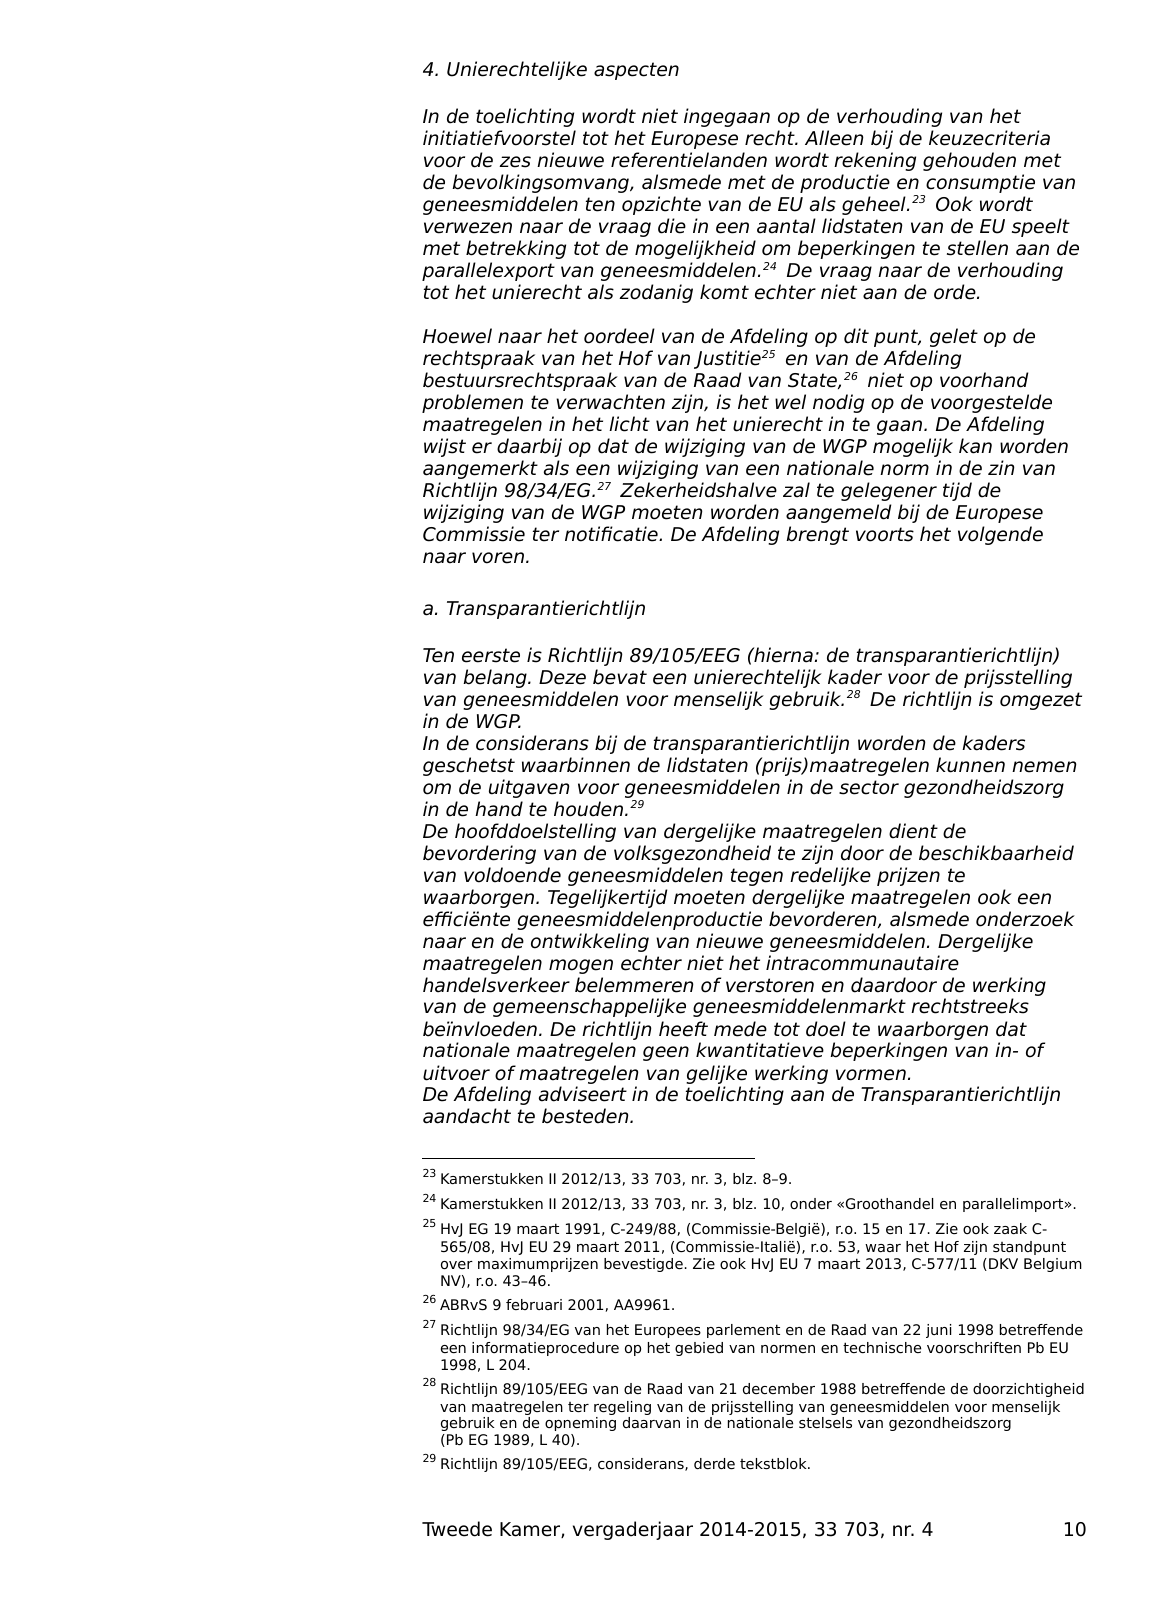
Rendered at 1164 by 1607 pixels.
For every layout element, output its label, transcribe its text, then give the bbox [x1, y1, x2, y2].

text ABRvS 9 februari 2001, AA9961. [422, 1293, 1087, 1315]
text Kamerstukken II 2012/13, 33 703, nr. 3, blz. 10, onder «Groothandel en parallelimport». [422, 1192, 1087, 1214]
text Richtlijn 89/105/EEG, considerans, derde tekstblok. [422, 1452, 1087, 1474]
subtitle 4. Unierechtelijke aspecten [422, 59, 1087, 81]
text De hoofddoelstelling van dergelijke maatregelen dient de bevordering van de volksgezondheid te zijn door de beschikbaarheid van voldoende geneesmiddelen tegen redelijke prijzen te waarborgen. Tegelijkertijd moeten dergelijke maatregelen ook een efficiënte geneesmiddelenproductie bevorderen, alsmede onderzoek naar en de ontwikkeling van nieuwe geneesmiddelen. Dergelijke maatregelen mogen echter niet het intracommunautaire handelsverkeer belemmeren of verstoren en daardoor de werking van de gemeenschappelijke geneesmiddelenmarkt rechtstreeks beïnvloeden. De richtlijn heeft mede tot doel te waarborgen dat nationale maatregelen geen kwantitatieve beperkingen van in- of uitvoer of maatregelen van gelijke werking vormen. [422, 821, 1087, 1084]
text In de considerans bij de transparantierichtlijn worden de kaders geschetst waarbinnen de lidstaten (prijs)maatregelen kunnen nemen om de uitgaven voor geneesmiddelen in de sector gezondheidszorg in de hand te houden. [422, 733, 1087, 821]
text Hoewel naar het oordeel van de Afdeling op dit punt, gelet op de rechtspraak van het Hof van Justitie en van de Afdeling bestuursrechtspraak van de Raad van State, niet op voorhand problemen te verwachten zijn, is het wel nodig op de voorgestelde maatregelen in het licht van het unierecht in te gaan. De Afdeling wijst er daarbij op dat de wijziging van de WGP mogelijk kan worden aangemerkt als een wijziging van een nationale norm in de zin van Richtlijn 98/34/EG. Zekerheidshalve zal te gelegener tijd de wijziging van de WGP moeten worden aangemeld bij de Europese Commissie ter notificatie. De Afdeling brengt voorts het volgende naar voren. [422, 326, 1087, 568]
text Richtlijn 98/34/EG van het Europees parlement en de Raad van 22 juni 1998 betreffende een informatieprocedure op het gebied van normen en technische voorschriften Pb EU 1998, L 204. [422, 1318, 1087, 1374]
text Ten eerste is Richtlijn 89/105/EEG (hierna: de transparantierichtlijn) van belang. Deze bevat een unierechtelijk kader voor de prijsstelling van geneesmiddelen voor menselijk gebruik. De richtlijn is omgezet in de WGP. [422, 645, 1087, 733]
text HvJ EG 19 maart 1991, C-249/88, (Commissie-België), r.o. 15 en 17. Zie ook zaak C-565/08, HvJ EU 29 maart 2011, (Commissie-Italië), r.o. 53, waar het Hof zijn standpunt over maximumprijzen bevestigde. Zie ook HvJ EU 7 maart 2013, C-577/11 (DKV Belgium NV), r.o. 43–46. [422, 1217, 1087, 1290]
text In de toelichting wordt niet ingegaan op de verhouding van het initiatiefvoorstel tot het Europese recht. Alleen bij de keuzecriteria voor de zes nieuwe referentielanden wordt rekening gehouden met de bevolkingsomvang, alsmede met de productie en consumptie van geneesmiddelen ten opzichte van de EU als geheel. Ook wordt verwezen naar de vraag die in een aantal lidstaten van de EU speelt met betrekking tot de mogelijkheid om beperkingen te stellen aan de parallelexport van geneesmiddelen. De vraag naar de verhouding tot het unierecht als zodanig komt echter niet aan de orde. [422, 106, 1087, 304]
text De Afdeling adviseert in de toelichting aan de Transparantierichtlijn aandacht te besteden. [422, 1084, 1087, 1128]
subtitle a. Transparantierichtlijn [422, 598, 1087, 620]
text Richtlijn 89/105/EEG van de Raad van 21 december 1988 betreffende de doorzichtigheid van maatregelen ter regeling van de prijsstelling van geneesmiddelen voor menselijk gebruik en de opneming daarvan in de nationale stelsels van gezondheidszorg (Pb EG 1989, L 40). [422, 1377, 1087, 1449]
text Kamerstukken II 2012/13, 33 703, nr. 3, blz. 8–9. [422, 1167, 1087, 1189]
